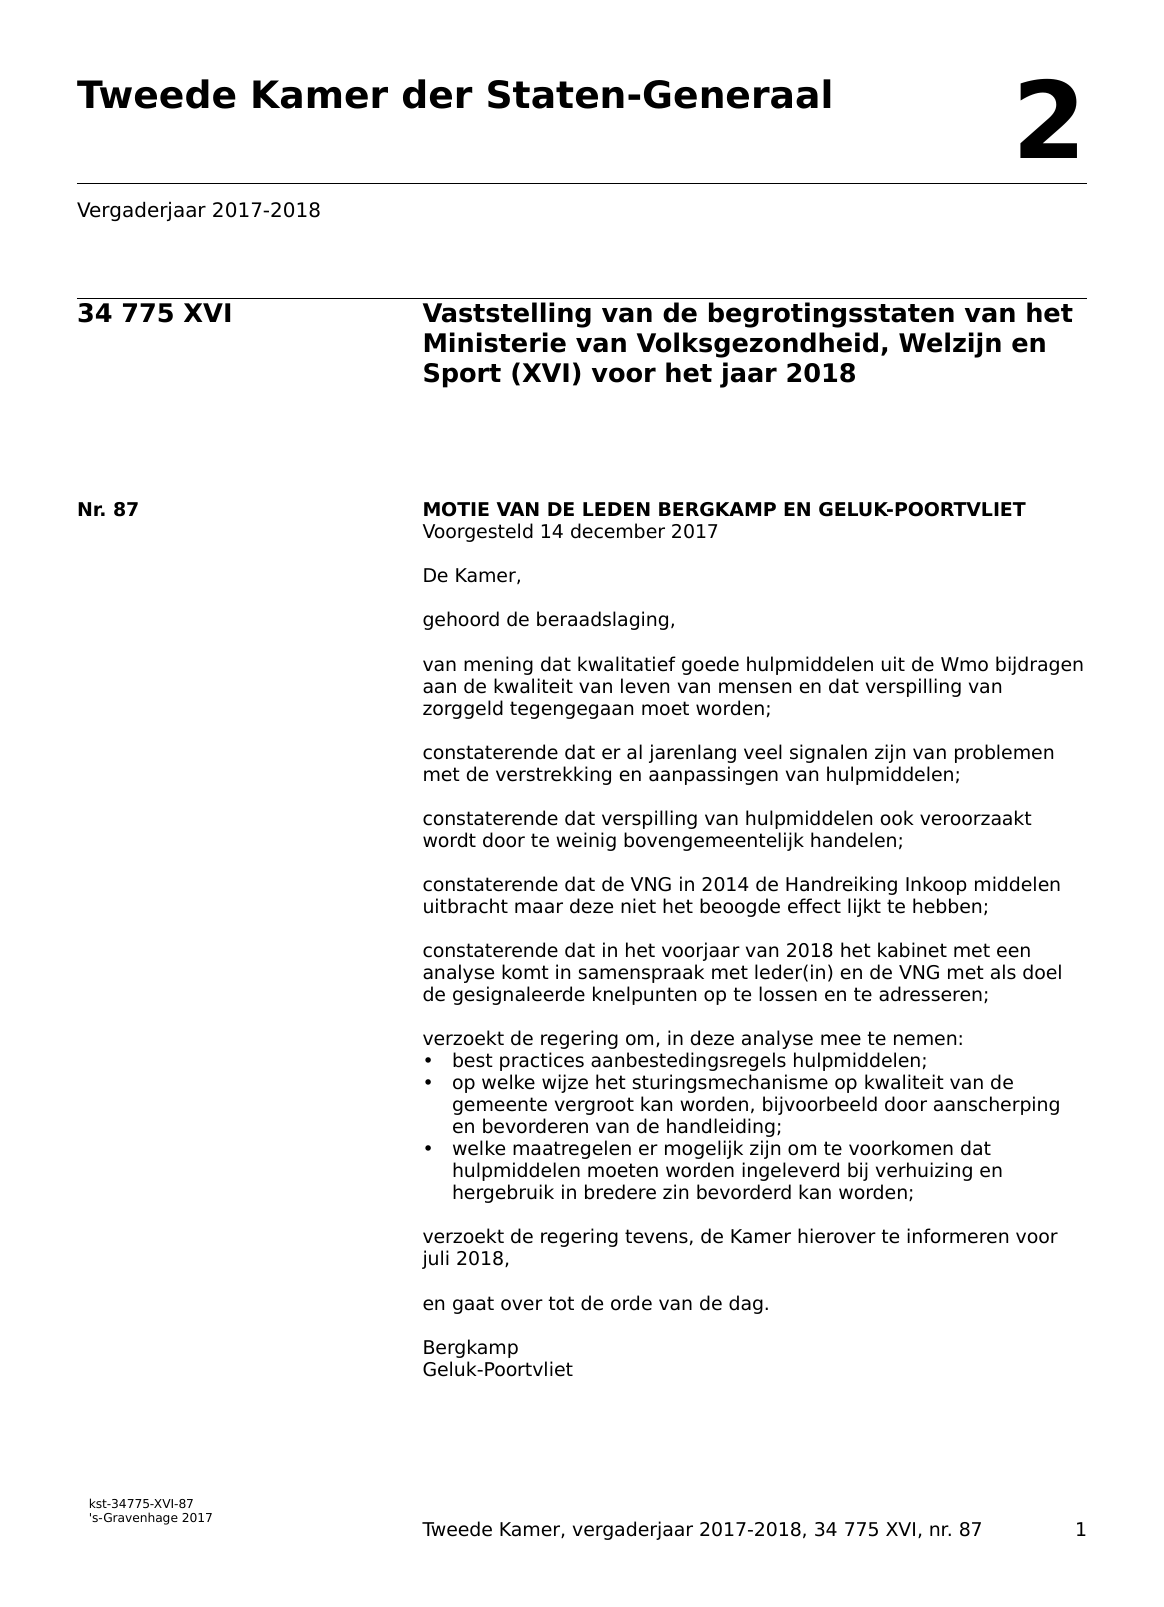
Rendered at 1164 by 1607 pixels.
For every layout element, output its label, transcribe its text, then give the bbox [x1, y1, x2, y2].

text constaterende dat de VNG in 2014 de Handreiking Inkoop middelen uitbracht maar deze niet het beoogde effect lijkt te hebben; [422, 874, 1087, 918]
text • best practices aanbestedingsregels hulpmiddelen; [422, 1050, 1087, 1072]
table_header Tweede Kamer der Staten-Generaal [77, 59, 886, 183]
subtitle Nr. 87 MOTIE VAN DE LEDEN BERGKAMP EN GELUK-POORTVLIET [77, 499, 1087, 521]
text 's-Gravenhage 2017 [88, 1511, 323, 1525]
table_header 2 [886, 59, 1087, 183]
text • welke maatregelen er mogelijk zijn om te voorkomen dat hulpmiddelen moeten worden ingeleverd bij verhuizing en hergebruik in bredere zin bevorderd kan worden; [422, 1138, 1087, 1204]
table_cell Vergaderjaar 2017-2018 [77, 184, 1087, 298]
text van mening dat kwalitatief goede hulpmiddelen uit de Wmo bijdragen aan de kwaliteit van leven van mensen en dat verspilling van zorggeld tegengegaan moet worden; [422, 653, 1087, 719]
text De Kamer, [422, 565, 1087, 587]
text Bergkamp [422, 1337, 1087, 1358]
text constaterende dat er al jarenlang veel signalen zijn van problemen met de verstrekking en aanpassingen van hulpmiddelen; [422, 742, 1087, 786]
text verzoekt de regering tevens, de Kamer hierover te informeren voor juli 2018, [422, 1226, 1087, 1270]
text Geluk-Poortvliet [422, 1358, 1087, 1381]
subtitle 34 775 XVI Vaststelling van de begrotingsstaten van het Ministerie van Volksgezondheid, Welzijn en Sport (XVI) voor het jaar 2018 [77, 299, 1087, 388]
text • op welke wijze het sturingsmechanisme op kwaliteit van de gemeente vergroot kan worden, bijvoorbeeld door aanscherping en bevorderen van de handleiding; [422, 1072, 1087, 1138]
text gehoord de beraadslaging, [422, 609, 1087, 631]
text verzoekt de regering om, in deze analyse mee te nemen: [422, 1028, 1087, 1050]
text kst-34775-XVI-87 [88, 1497, 323, 1511]
text constaterende dat in het voorjaar van 2018 het kabinet met een analyse komt in samenspraak met leder(in) en de VNG met als doel de gesignaleerde knelpunten op te lossen en te adresseren; [422, 940, 1087, 1006]
text constaterende dat verspilling van hulpmiddelen ook veroorzaakt wordt door te weinig bovengemeentelijk handelen; [422, 808, 1087, 852]
text Voorgesteld 14 december 2017 [422, 521, 1087, 543]
text en gaat over tot de orde van de dag. [422, 1292, 1087, 1314]
